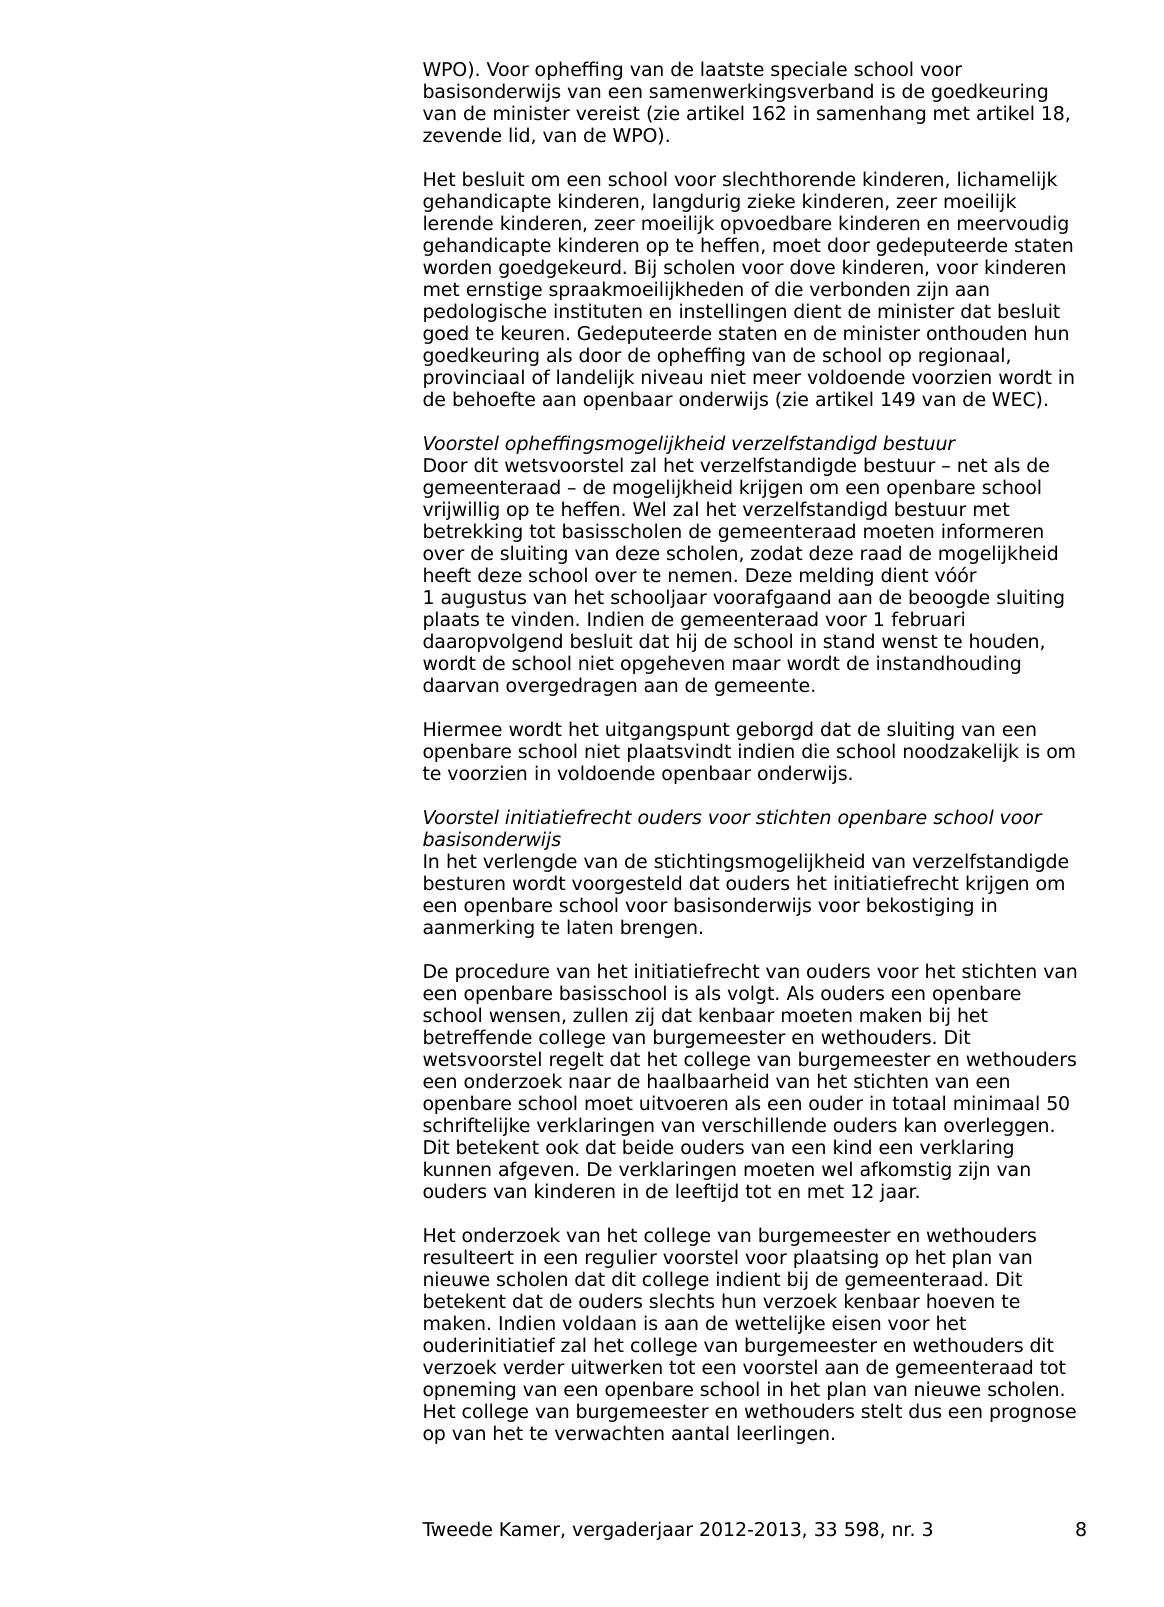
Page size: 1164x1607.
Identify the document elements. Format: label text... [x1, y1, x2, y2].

text WPO). Voor opheffing van de laatste speciale school voor basisonderwijs van een samenwerkingsverband is de goedkeuring van de minister vereist (zie artikel 162 in samenhang met artikel 18, zevende lid, van de WPO). [422, 59, 1087, 147]
text Hiermee wordt het uitgangspunt geborgd dat de sluiting van een openbare school niet plaatsvindt indien die school noodzakelijk is om te voorzien in voldoende openbaar onderwijs. [422, 719, 1087, 785]
text Het besluit om een school voor slechthorende kinderen, lichamelijk gehandicapte kinderen, langdurig zieke kinderen, zeer moeilijk lerende kinderen, zeer moeilijk opvoedbare kinderen en meervoudig gehandicapte kinderen op te heffen, moet door gedeputeerde staten worden goedgekeurd. Bij scholen voor dove kinderen, voor kinderen met ernstige spraakmoeilijkheden of die verbonden zijn aan pedologische instituten en instellingen dient de minister dat besluit goed te keuren. Gedeputeerde staten en de minister onthouden hun goedkeuring als door de opheffing van de school op regionaal, provinciaal of landelijk niveau niet meer voldoende voorzien wordt in de behoefte aan openbaar onderwijs (zie artikel 149 van de WEC). [422, 169, 1087, 411]
subtitle Voorstel initiatiefrecht ouders voor stichten openbare school voor basisonderwijs [422, 807, 1087, 851]
subtitle Voorstel opheffingsmogelijkheid verzelfstandigd bestuur [422, 433, 1087, 455]
text In het verlengde van de stichtingsmogelijkheid van verzelfstandigde besturen wordt voorgesteld dat ouders het initiatiefrecht krijgen om een openbare school voor basisonderwijs voor bekostiging in aanmerking te laten brengen. [422, 851, 1087, 939]
text De procedure van het initiatiefrecht van ouders voor het stichten van een openbare basisschool is als volgt. Als ouders een openbare school wensen, zullen zij dat kenbaar moeten maken bij het betreffende college van burgemeester en wethouders. Dit wetsvoorstel regelt dat het college van burgemeester en wethouders een onderzoek naar de haalbaarheid van het stichten van een openbare school moet uitvoeren als een ouder in totaal minimaal 50 schriftelijke verklaringen van verschillende ouders kan overleggen. Dit betekent ook dat beide ouders van een kind een verklaring kunnen afgeven. De verklaringen moeten wel afkomstig zijn van ouders van kinderen in de leeftijd tot en met 12 jaar. [422, 961, 1087, 1203]
text Het onderzoek van het college van burgemeester en wethouders resulteert in een regulier voorstel voor plaatsing op het plan van nieuwe scholen dat dit college indient bij de gemeenteraad. Dit betekent dat de ouders slechts hun verzoek kenbaar hoeven te maken. Indien voldaan is aan de wettelijke eisen voor het ouderinitiatief zal het college van burgemeester en wethouders dit verzoek verder uitwerken tot een voorstel aan de gemeenteraad tot opneming van een openbare school in het plan van nieuwe scholen. Het college van burgemeester en wethouders stelt dus een prognose op van het te verwachten aantal leerlingen. [422, 1225, 1087, 1445]
text Door dit wetsvoorstel zal het verzelfstandigde bestuur – net als de gemeenteraad – de mogelijkheid krijgen om een openbare school vrijwillig op te heffen. Wel zal het verzelfstandigd bestuur met betrekking tot basisscholen de gemeenteraad moeten informeren over de sluiting van deze scholen, zodat deze raad de mogelijkheid heeft deze school over te nemen. Deze melding dient vóór 1 augustus van het schooljaar voorafgaand aan de beoogde sluiting plaats te vinden. Indien de gemeenteraad voor 1 februari daaropvolgend besluit dat hij de school in stand wenst te houden, wordt de school niet opgeheven maar wordt de instandhouding daarvan overgedragen aan de gemeente. [422, 455, 1087, 697]
